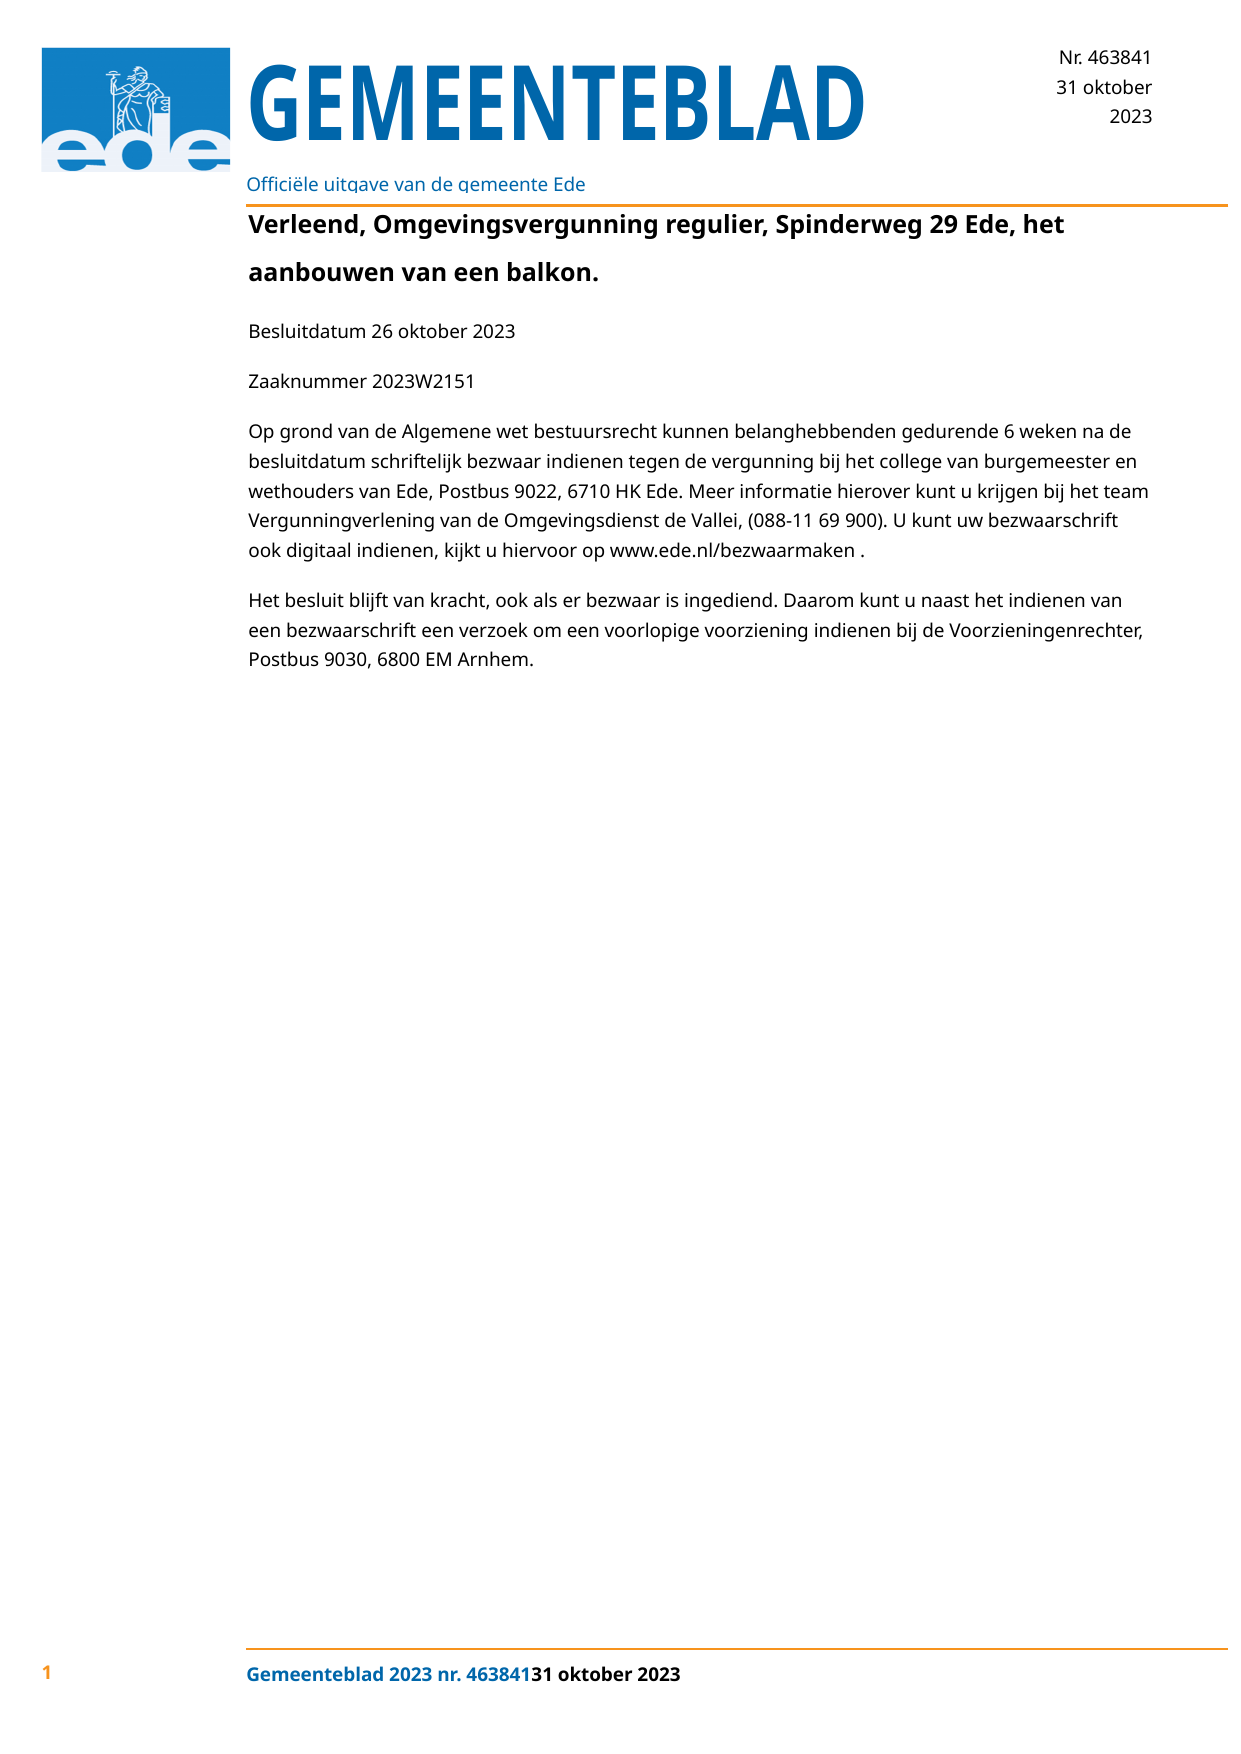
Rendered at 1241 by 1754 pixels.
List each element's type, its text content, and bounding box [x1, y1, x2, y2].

text Verleend, Omgevingsvergunning regulier, Spinderweg 29 Ede, het aanbouwen van een balkon. [248, 207, 1152, 288]
text Besluitdatum 26 oktober 2023 [248, 318, 1152, 344]
text Het besluit blijft van kracht, ook als er bezwaar is ingediend. Daarom kunt u naast het indienen van een bezwaarschrift een verzoek om een voorlopige voorziening indienen bij de Voorzieningenrechter, Postbus 9030, 6800 EM Arnhem. [248, 587, 1152, 672]
text Zaaknummer 2023W2151 [248, 368, 1152, 394]
picture [41, 47, 231, 172]
text Op grond van de Algemene wet bestuursrecht kunnen belanghebbenden gedurende 6 weken na de besluitdatum schriftelijk bezwaar indienen tegen de vergunning bij het college van burgemeester en wethouders van Ede, Postbus 9022, 6710 HK Ede. Meer informatie hierover kunt u krijgen bij het team Vergunningverlening van de Omgevingsdienst de Vallei, (088-11 69 900). U kunt uw bezwaarschrift ook digitaal indienen, kijkt u hiervoor op www.ede.nl/bezwaarmaken . [248, 419, 1152, 563]
